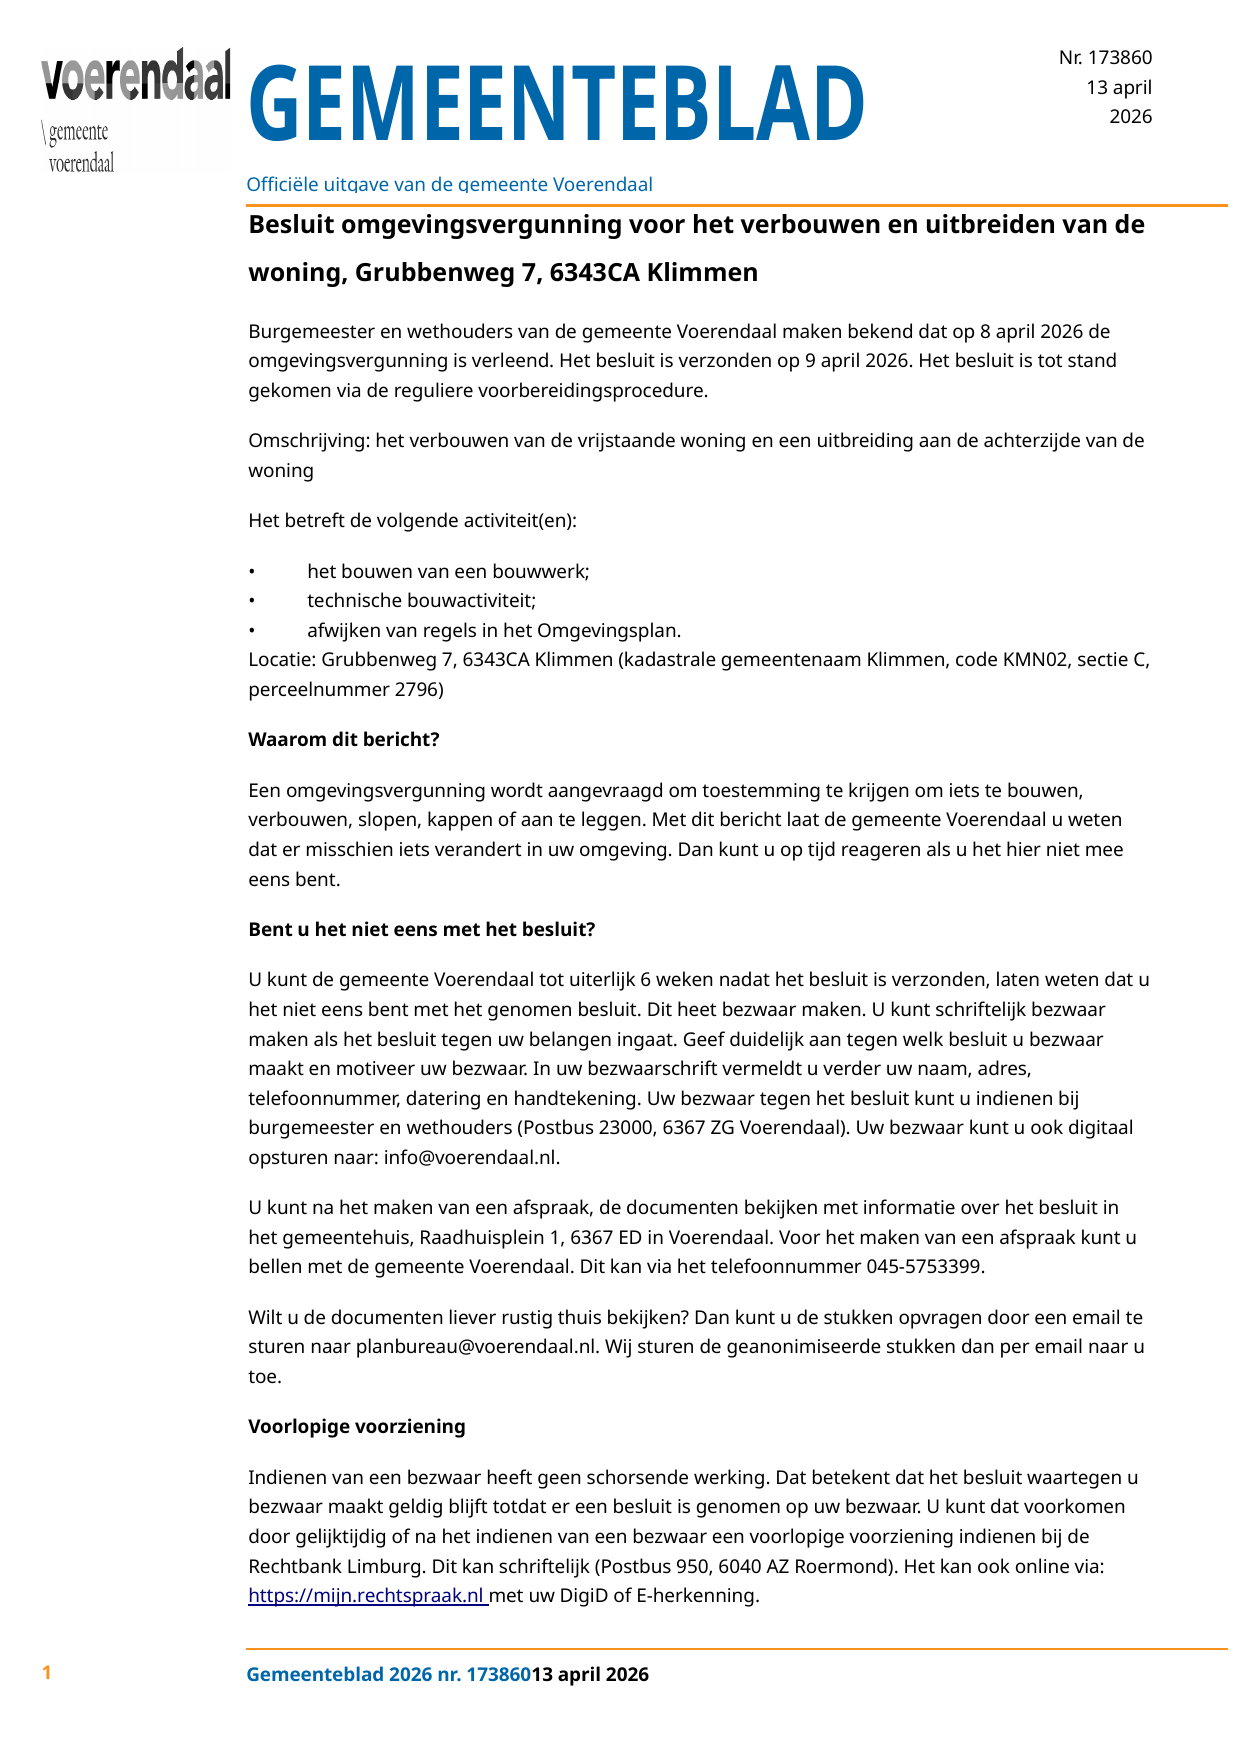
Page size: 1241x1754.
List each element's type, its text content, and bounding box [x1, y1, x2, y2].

text U kunt de gemeente Voerendaal tot uiterlijk 6 weken nadat het besluit is verzonden, laten weten dat u het niet eens bent met het genomen besluit. Dit heet bezwaar maken. U kunt schriftelijk bezwaar maken als het besluit tegen uw belangen ingaat. Geef duidelijk aan tegen welk besluit u bezwaar maakt en motiveer uw bezwaar. In uw bezwaarschrift vermeldt u verder uw naam, adres, telefoonnummer, datering en handtekening. Uw bezwaar tegen het besluit kunt u indienen bij burgemeester en wethouders (Postbus 23000, 6367 ZG Voerendaal). Uw bezwaar kunt u ook digitaal opsturen naar: info@voerendaal.nl. [248, 967, 1152, 1170]
text Burgemeester en wethouders van de gemeente Voerendaal maken bekend dat op 8 april 2026 de omgevingsvergunning is verleend. Het besluit is verzonden op 9 april 2026. Het besluit is tot stand gekomen via de reguliere voorbereidingsprocedure. [248, 318, 1152, 403]
text Voorlopige voorziening [248, 1414, 1152, 1439]
text U kunt na het maken van een afspraak, de documenten bekijken met informatie over het besluit in het gemeentehuis, Raadhuisplein 1, 6367 ED in Voerendaal. Voor het maken van een afspraak kunt u bellen met de gemeente Voerendaal. Dit kan via het telefoonnummer 045-5753399. [248, 1194, 1152, 1279]
text Wilt u de documenten liever rustig thuis bekijken? Dan kunt u de stukken opvragen door een email te sturen naar planbureau@voerendaal.nl. Wij sturen de geanonimiseerde stukken dan per email naar u toe. [248, 1304, 1152, 1389]
text Bent u het niet eens met het besluit? [248, 916, 1152, 942]
text Omschrijving: het verbouwen van de vrijstaande woning en een uitbreiding aan de achterzijde van de woning [248, 427, 1152, 483]
text Waarom dit bericht? [248, 727, 1152, 752]
picture [41, 47, 231, 172]
list technische bouwactiviteit; [248, 587, 1152, 613]
text Het betreft de volgende activiteit(en): [248, 507, 1152, 533]
text Indienen van een bezwaar heeft geen schorsende werking. Dat betekent dat het besluit waartegen u bezwaar maakt geldig blijft totdat er een besluit is genomen op uw bezwaar. U kunt dat voorkomen door gelijktijdig of na het indienen van een bezwaar een voorlopige voorziening indienen bij de Rechtbank Limburg. Dit kan schriftelijk (Postbus 950, 6040 AZ Roermond). Het kan ook online via: https://mijn.rechtspraak.nl met uw DigiD of E-herkenning. [248, 1464, 1152, 1608]
text Een omgevingsvergunning wordt aangevraagd om toestemming te krijgen om iets te bouwen, verbouwen, slopen, kappen of aan te leggen. Met dit bericht laat de gemeente Voerendaal u weten dat er misschien iets verandert in uw omgeving. Dan kunt u op tijd reageren als u het hier niet mee eens bent. [248, 777, 1152, 892]
list afwijken van regels in het Omgevingsplan. [248, 617, 1152, 643]
text Locatie: Grubbenweg 7, 6343CA Klimmen (kadastrale gemeentenaam Klimmen, code KMN02, sectie C, perceelnummer 2796) [248, 647, 1152, 702]
list het bouwen van een bouwwerk; [248, 558, 1152, 584]
text Besluit omgevingsvergunning voor het verbouwen en uitbreiden van de woning, Grubbenweg 7, 6343CA Klimmen [248, 207, 1152, 288]
